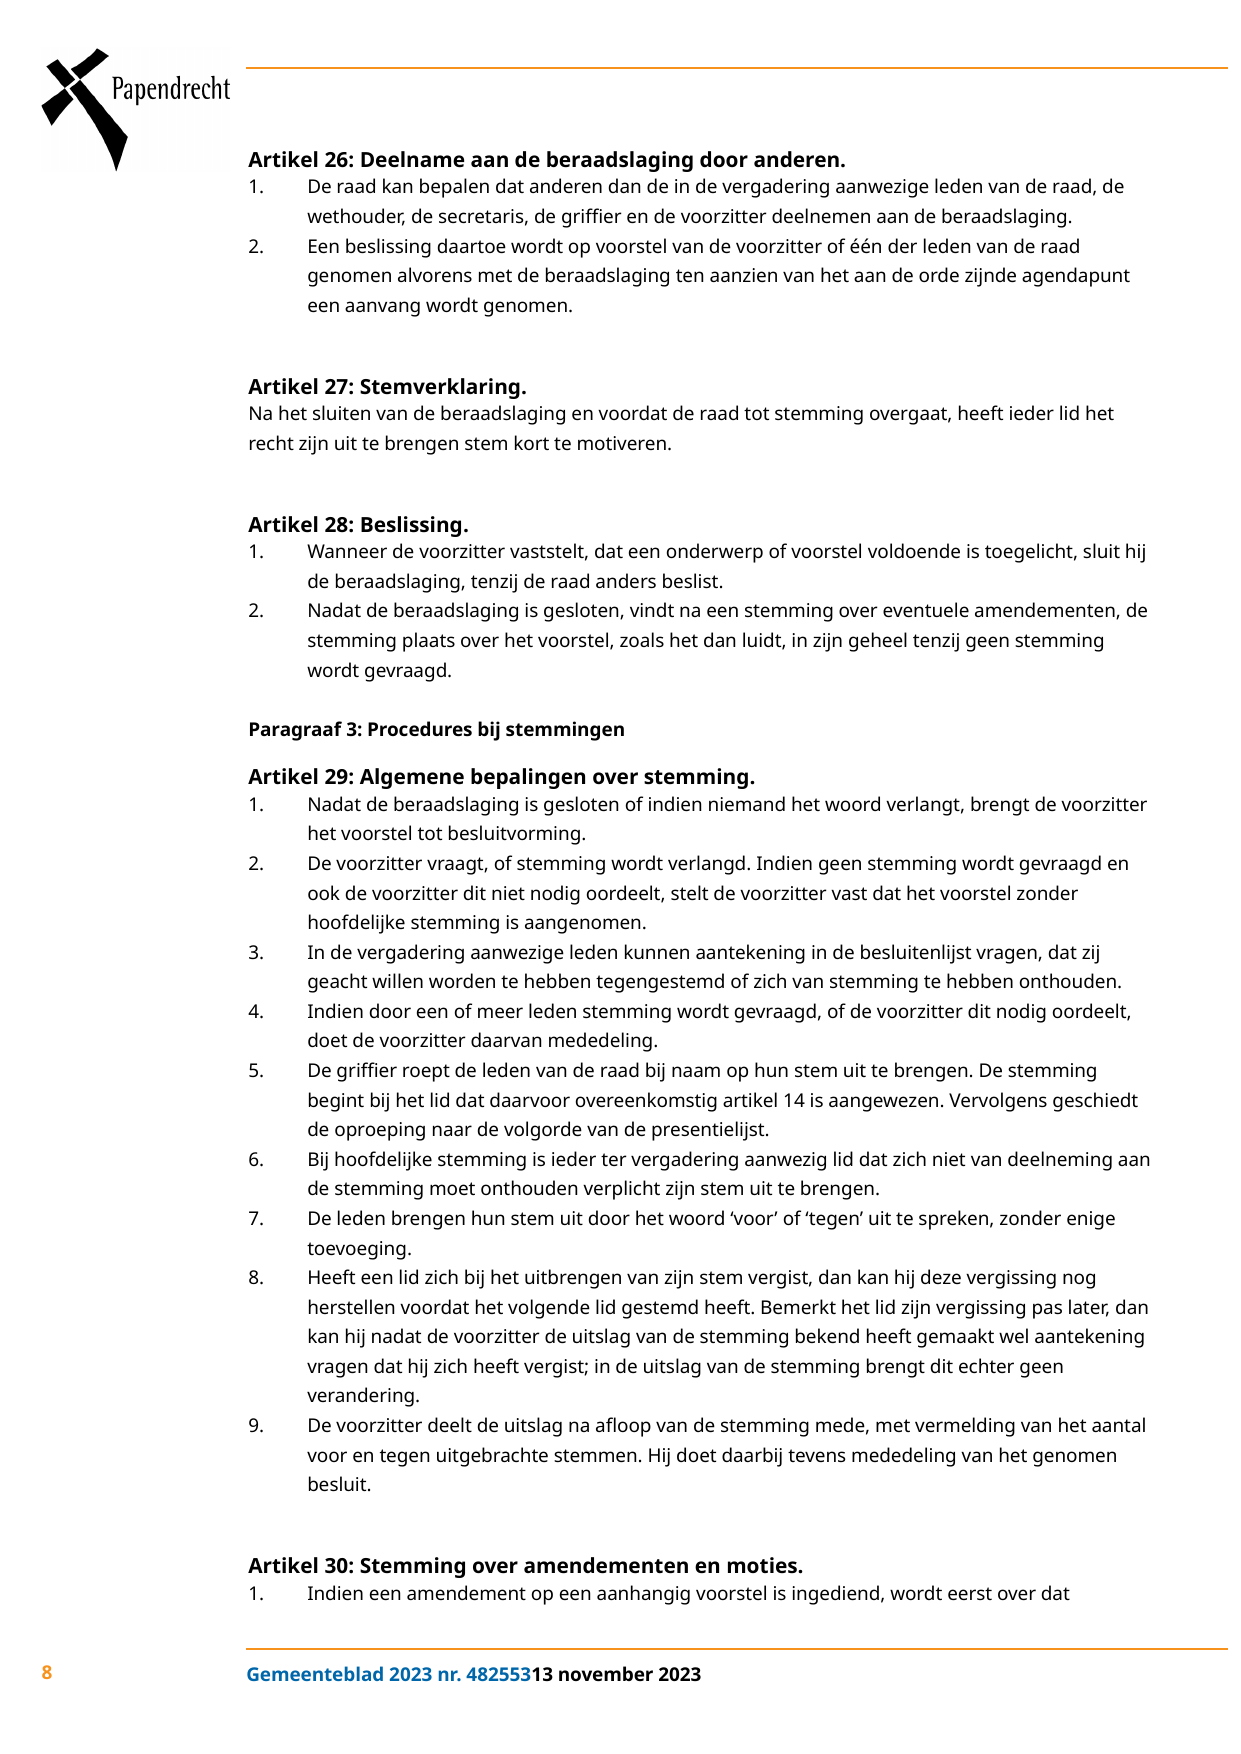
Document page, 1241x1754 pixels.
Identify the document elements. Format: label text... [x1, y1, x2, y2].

list De voorzitter deelt de uitslag na afloop van de stemming mede, met vermelding van het aantal voor en tegen uitgebrachte stemmen. Hij doet daarbij tevens mededeling van het genomen besluit. [248, 1412, 1152, 1497]
text Artikel 27: Stemverklaring. [248, 372, 1152, 400]
list In de vergadering aanwezige leden kunnen aantekening in de besluitenlijst vragen, dat zij geacht willen worden te hebben tegengestemd of zich van stemming te hebben onthouden. [248, 939, 1152, 994]
list De voorzitter vraagt, of stemming wordt verlangd. Indien geen stemming wordt gevraagd en ook de voorzitter dit niet nodig oordeelt, stelt de voorzitter vast dat het voorstel zonder hoofdelijke stemming is aangenomen. [248, 850, 1152, 935]
text Na het sluiten van de beraadslaging en voordat de raad tot stemming overgaat, heeft ieder lid het recht zijn uit te brengen stem kort te motiveren. [248, 400, 1152, 456]
list De griffier roept de leden van de raad bij naam op hun stem uit te brengen. De stemming begint bij het lid dat daarvoor overeenkomstig artikel 14 is aangewezen. Vervolgens geschiedt de oproeping naar de volgorde van de presentielijst. [248, 1057, 1152, 1142]
list Indien door een of meer leden stemming wordt gevraagd, of de voorzitter dit nodig oordeelt, doet de voorzitter daarvan mededeling. [248, 998, 1152, 1053]
text Artikel 26: Deelname aan de beraadslaging door anderen. [248, 145, 1152, 174]
text Paragraaf 3: Procedures bij stemmingen [248, 716, 1152, 742]
list De raad kan bepalen dat anderen dan de in de vergadering aanwezige leden van de raad, de wethouder, de secretaris, de griffier en de voorzitter deelnemen aan de beraadslaging. [248, 174, 1152, 229]
list Nadat de beraadslaging is gesloten of indien niemand het woord verlangt, brengt de voorzitter het voorstel tot besluitvorming. [248, 791, 1152, 846]
text Artikel 29: Algemene bepalingen over stemming. [248, 762, 1152, 791]
list De leden brengen hun stem uit door het woord ‘voor’ of ‘tegen’ uit te spreken, zonder enige toevoeging. [248, 1205, 1152, 1260]
list Een beslissing daartoe wordt op voorstel van de voorzitter of één der leden van de raad genomen alvorens met de beraadslaging ten aanzien van het aan de orde zijnde agendapunt een aanvang wordt genomen. [248, 233, 1152, 318]
list Nadat de beraadslaging is gesloten, vindt na een stemming over eventuele amendementen, de stemming plaats over het voorstel, zoals het dan luidt, in zijn geheel tenzij geen stemming wordt gevraagd. [248, 598, 1152, 682]
list Bij hoofdelijke stemming is ieder ter vergadering aanwezig lid dat zich niet van deelneming aan de stemming moet onthouden verplicht zijn stem uit te brengen. [248, 1146, 1152, 1201]
text Artikel 30: Stemming over amendementen en moties. [248, 1551, 1152, 1580]
list Indien een amendement op een aanhangig voorstel is ingediend, wordt eerst over dat [248, 1580, 1152, 1606]
list Wanneer de voorzitter vaststelt, dat een onderwerp of voorstel voldoende is toegelicht, sluit hij de beraadslaging, tenzij de raad anders beslist. [248, 538, 1152, 594]
list Heeft een lid zich bij het uitbrengen van zijn stem vergist, dan kan hij deze vergissing nog herstellen voordat het volgende lid gestemd heeft. Bemerkt het lid zijn vergissing pas later, dan kan hij nadat de voorzitter de uitslag van de stemming bekend heeft gemaakt wel aantekening vragen dat hij zich heeft vergist; in de uitslag van de stemming brengt dit echter geen verandering. [248, 1264, 1152, 1408]
picture [41, 47, 231, 172]
text Artikel 28: Beslissing. [248, 510, 1152, 538]
